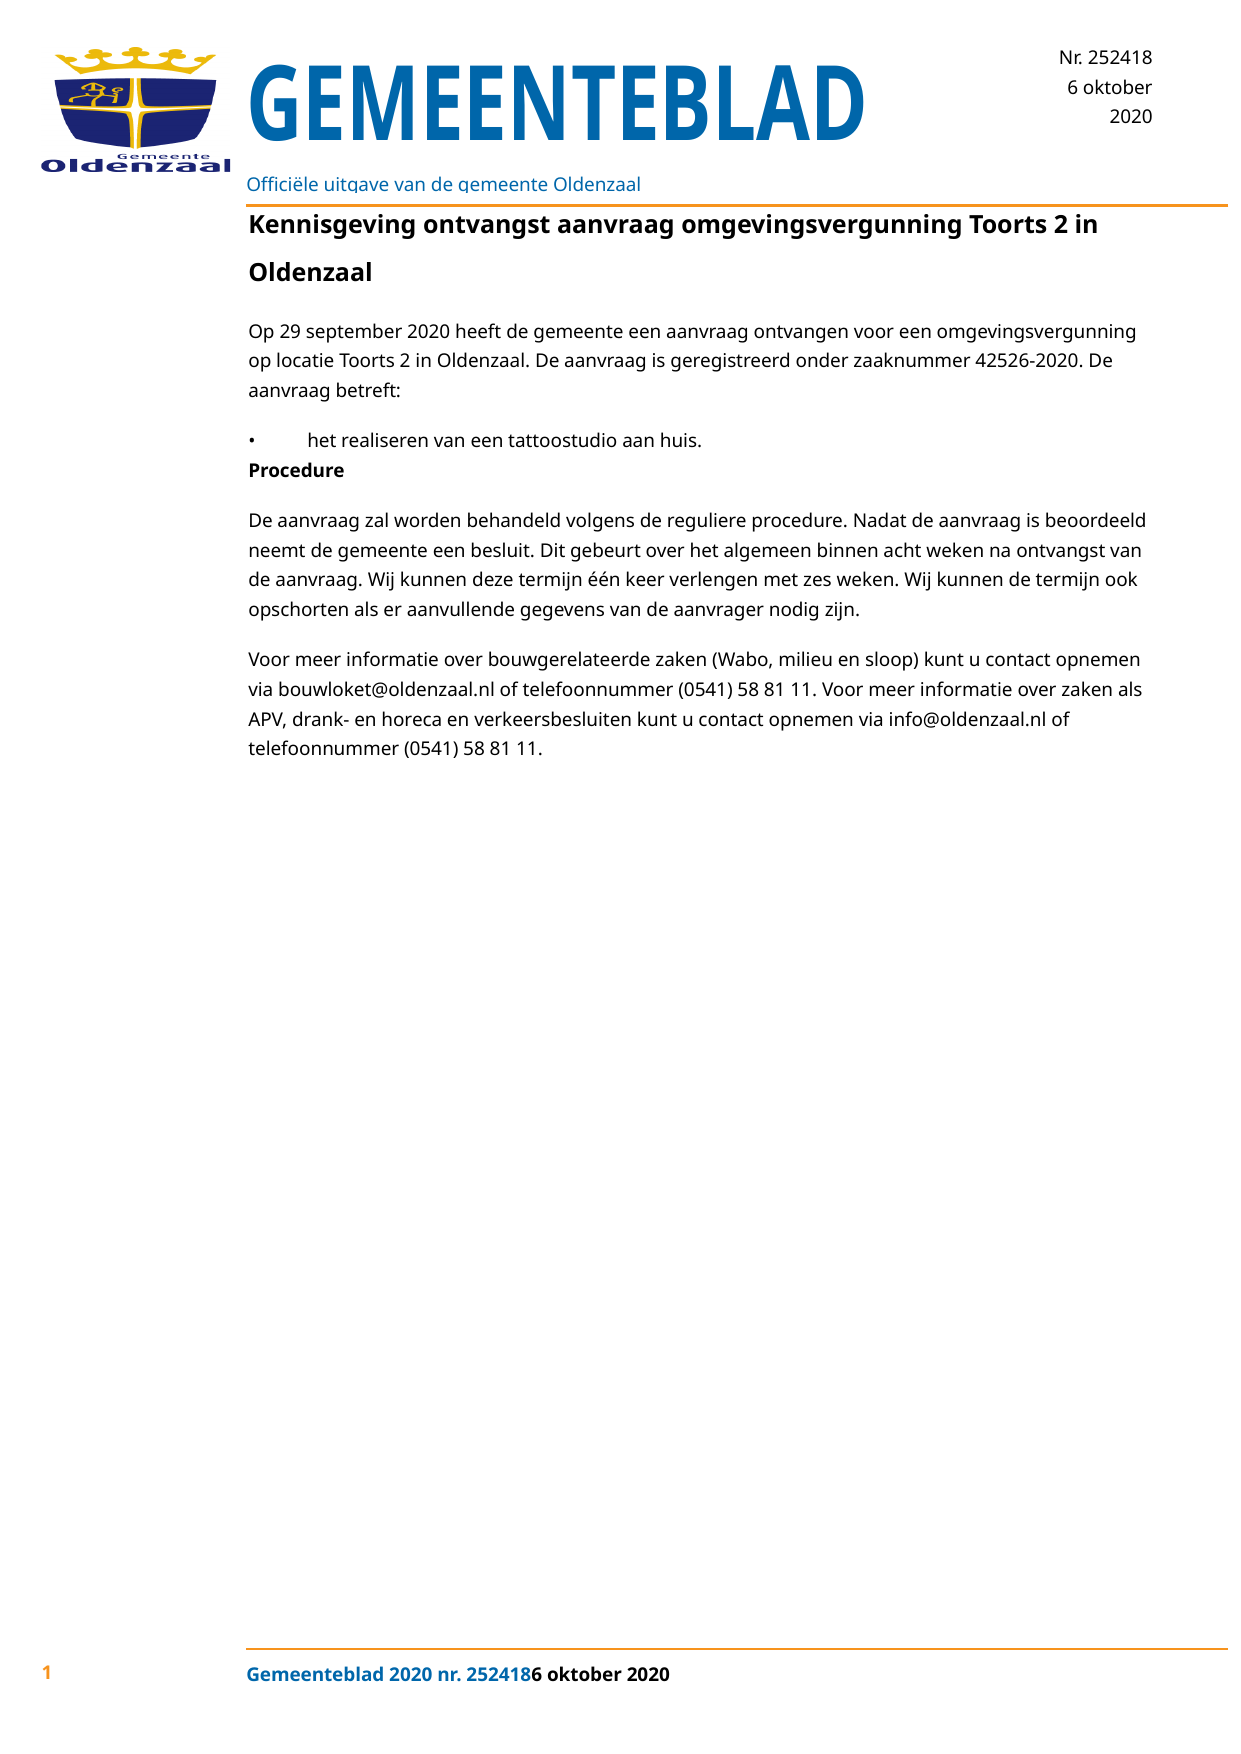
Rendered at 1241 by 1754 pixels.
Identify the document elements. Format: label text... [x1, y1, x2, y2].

list het realiseren van een tattoostudio aan huis. [248, 427, 1152, 453]
text Op 29 september 2020 heeft de gemeente een aanvraag ontvangen voor een omgevingsvergunning op locatie Toorts 2 in Oldenzaal. De aanvraag is geregistreerd onder zaaknummer 42526-2020. De aanvraag betreft: [248, 318, 1152, 403]
text Procedure [248, 457, 1152, 483]
text De aanvraag zal worden behandeld volgens de reguliere procedure. Nadat de aanvraag is beoordeeld neemt de gemeente een besluit. Dit gebeurt over het algemeen binnen acht weken na ontvangst van de aanvraag. Wij kunnen deze termijn één keer verlengen met zes weken. Wij kunnen de termijn ook opschorten als er aanvullende gegevens van de aanvrager nodig zijn. [248, 507, 1152, 622]
picture [41, 47, 231, 172]
text Kennisgeving ontvangst aanvraag omgevingsvergunning Toorts 2 in Oldenzaal [248, 207, 1152, 288]
text Voor meer informatie over bouwgerelateerde zaken (Wabo, milieu en sloop) kunt u contact opnemen via bouwloket@oldenzaal.nl of telefoonnummer (0541) 58 81 11. Voor meer informatie over zaken als APV, drank- en horeca en verkeersbesluiten kunt u contact opnemen via info@oldenzaal.nl of telefoonnummer (0541) 58 81 11. [248, 647, 1152, 761]
